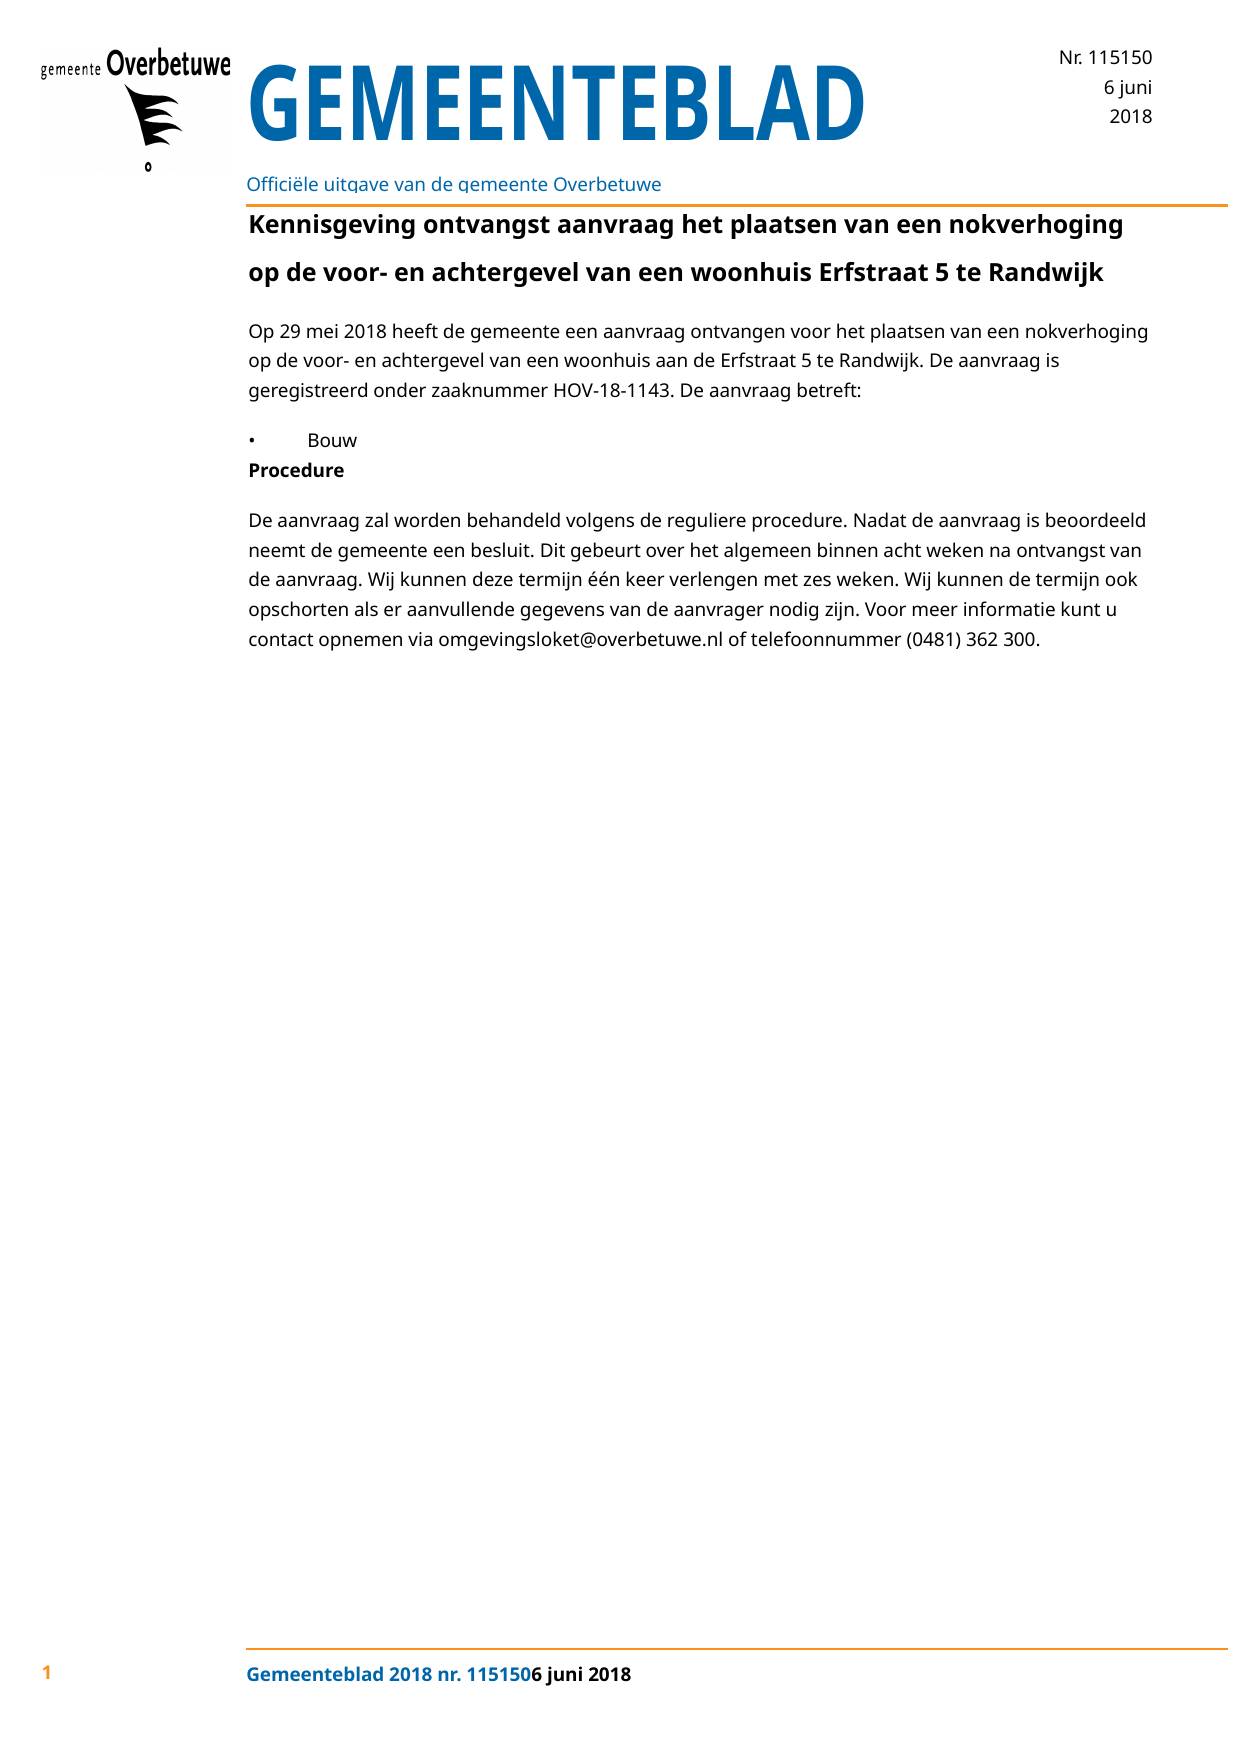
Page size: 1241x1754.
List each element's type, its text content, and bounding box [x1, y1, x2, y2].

list Bouw [248, 427, 1152, 453]
text De aanvraag zal worden behandeld volgens de reguliere procedure. Nadat de aanvraag is beoordeeld neemt de gemeente een besluit. Dit gebeurt over het algemeen binnen acht weken na ontvangst van de aanvraag. Wij kunnen deze termijn één keer verlengen met zes weken. Wij kunnen de termijn ook opschorten als er aanvullende gegevens van de aanvrager nodig zijn. Voor meer informatie kunt u contact opnemen via omgevingsloket@overbetuwe.nl of telefoonnummer (0481) 362 300. [248, 507, 1152, 652]
text Kennisgeving ontvangst aanvraag het plaatsen van een nokverhoging op de voor- en achtergevel van een woonhuis Erfstraat 5 te Randwijk [248, 207, 1152, 288]
text Op 29 mei 2018 heeft de gemeente een aanvraag ontvangen voor het plaatsen van een nokverhoging op de voor- en achtergevel van een woonhuis aan de Erfstraat 5 te Randwijk. De aanvraag is geregistreerd onder zaaknummer HOV-18-1143. De aanvraag betreft: [248, 318, 1152, 403]
picture [41, 47, 231, 172]
text Procedure [248, 457, 1152, 483]
